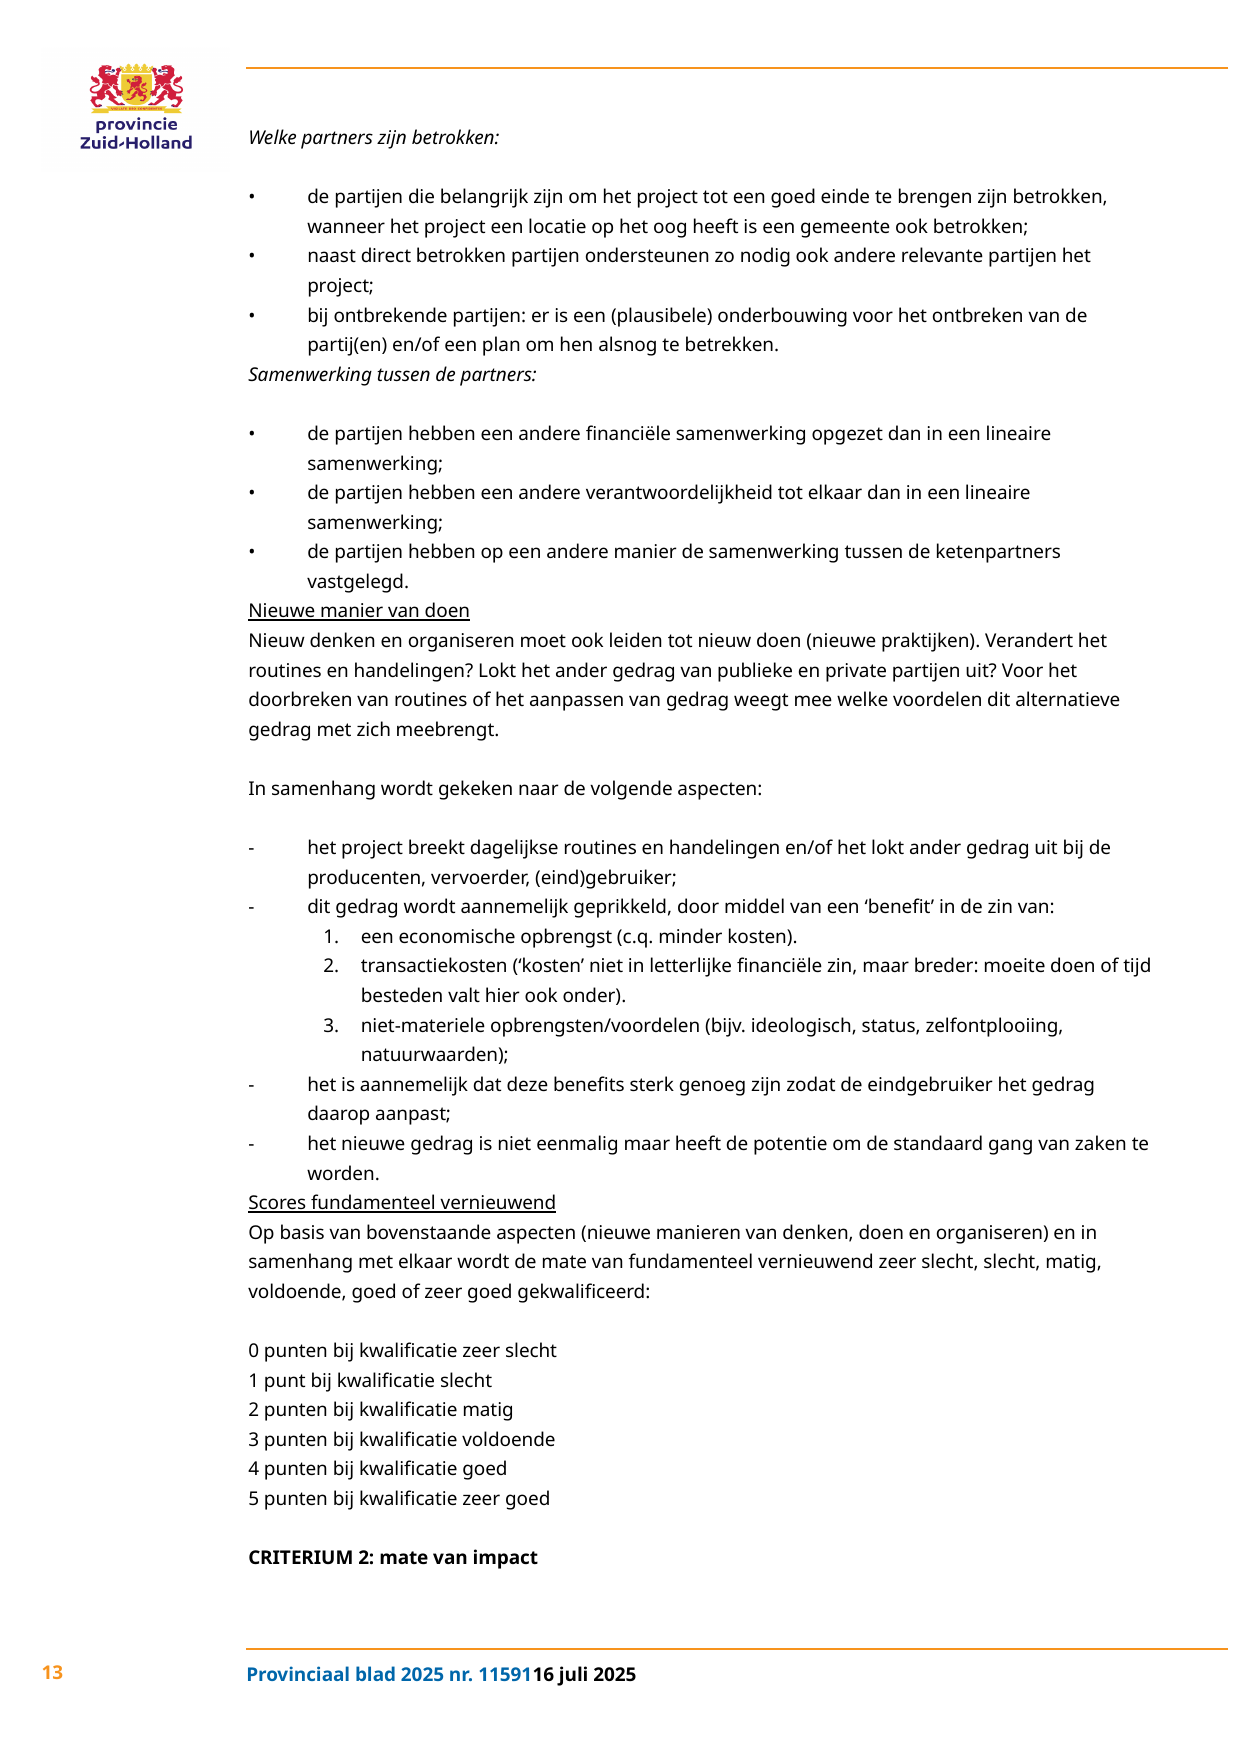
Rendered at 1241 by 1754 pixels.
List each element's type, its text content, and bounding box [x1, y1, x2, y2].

list het is aannemelijk dat deze benefits sterk genoeg zijn zodat de eindgebruiker het gedrag daarop aanpast; [248, 1071, 1152, 1126]
text Scores fundamenteel vernieuwend [248, 1189, 1152, 1215]
list een economische opbrengst (c.q. minder kosten). [323, 923, 1152, 949]
text Op basis van bovenstaande aspecten (nieuwe manieren van denken, doen en organiseren) en in samenhang met elkaar wordt de mate van fundamenteel vernieuwend zeer slecht, slecht, matig, voldoende, goed of zeer goed gekwalificeerd: [248, 1219, 1152, 1304]
text 0 punten bij kwalificatie zeer slecht [248, 1337, 1152, 1363]
text Nieuwe manier van doen [248, 598, 1152, 623]
text Samenwerking tussen de partners: [248, 361, 1152, 387]
text CRITERIUM 2: mate van impact [248, 1544, 1152, 1570]
text Welke partners zijn betrokken: [248, 124, 1152, 150]
list het nieuwe gedrag is niet eenmalig maar heeft de potentie om de standaard gang van zaken te worden. [248, 1130, 1152, 1186]
text In samenhang wordt gekeken naar de volgende aspecten: [248, 775, 1152, 801]
list de partijen hebben op een andere manier de samenwerking tussen de ketenpartners vastgelegd. [248, 538, 1152, 594]
list de partijen hebben een andere financiële samenwerking opgezet dan in een lineaire samenwerking; [248, 420, 1152, 476]
list het project breekt dagelijkse routines en handelingen en/of het lokt ander gedrag uit bij de producenten, vervoerder, (eind)gebruiker; [248, 834, 1152, 890]
list de partijen hebben een andere verantwoordelijkheid tot elkaar dan in een lineaire samenwerking; [248, 479, 1152, 535]
text 3 punten bij kwalificatie voldoende [248, 1426, 1152, 1452]
list naast direct betrokken partijen ondersteunen zo nodig ook andere relevante partijen het project; [248, 243, 1152, 298]
list dit gedrag wordt aannemelijk geprikkeld, door middel van een ‘benefit’ in de zin van: [248, 893, 1152, 919]
list transactiekosten (‘kosten’ niet in letterlijke financiële zin, maar breder: moeite doen of tijd besteden valt hier ook onder). [323, 953, 1152, 1008]
text 4 punten bij kwalificatie goed [248, 1456, 1152, 1481]
list niet-materiele opbrengsten/voordelen (bijv. ideologisch, status, zelfontplooiing, natuurwaarden); [323, 1012, 1152, 1067]
list de partijen die belangrijk zijn om het project tot een goed einde te brengen zijn betrokken, wanneer het project een locatie op het oog heeft is een gemeente ook betrokken; [248, 183, 1152, 239]
text 2 punten bij kwalificatie matig [248, 1396, 1152, 1422]
picture [41, 47, 231, 172]
list bij ontbrekende partijen: er is een (plausibele) onderbouwing voor het ontbreken van de partij(en) en/of een plan om hen alsnog te betrekken. [248, 302, 1152, 357]
text Nieuw denken en organiseren moet ook leiden tot nieuw doen (nieuwe praktijken). Verandert het routines en handelingen? Lokt het ander gedrag van publieke en private partijen uit? Voor het doorbreken van routines of het aanpassen van gedrag weegt mee welke voordelen dit alternatieve gedrag met zich meebrengt. [248, 627, 1152, 742]
text 1 punt bij kwalificatie slecht [248, 1367, 1152, 1393]
text 5 punten bij kwalificatie zeer goed [248, 1485, 1152, 1511]
